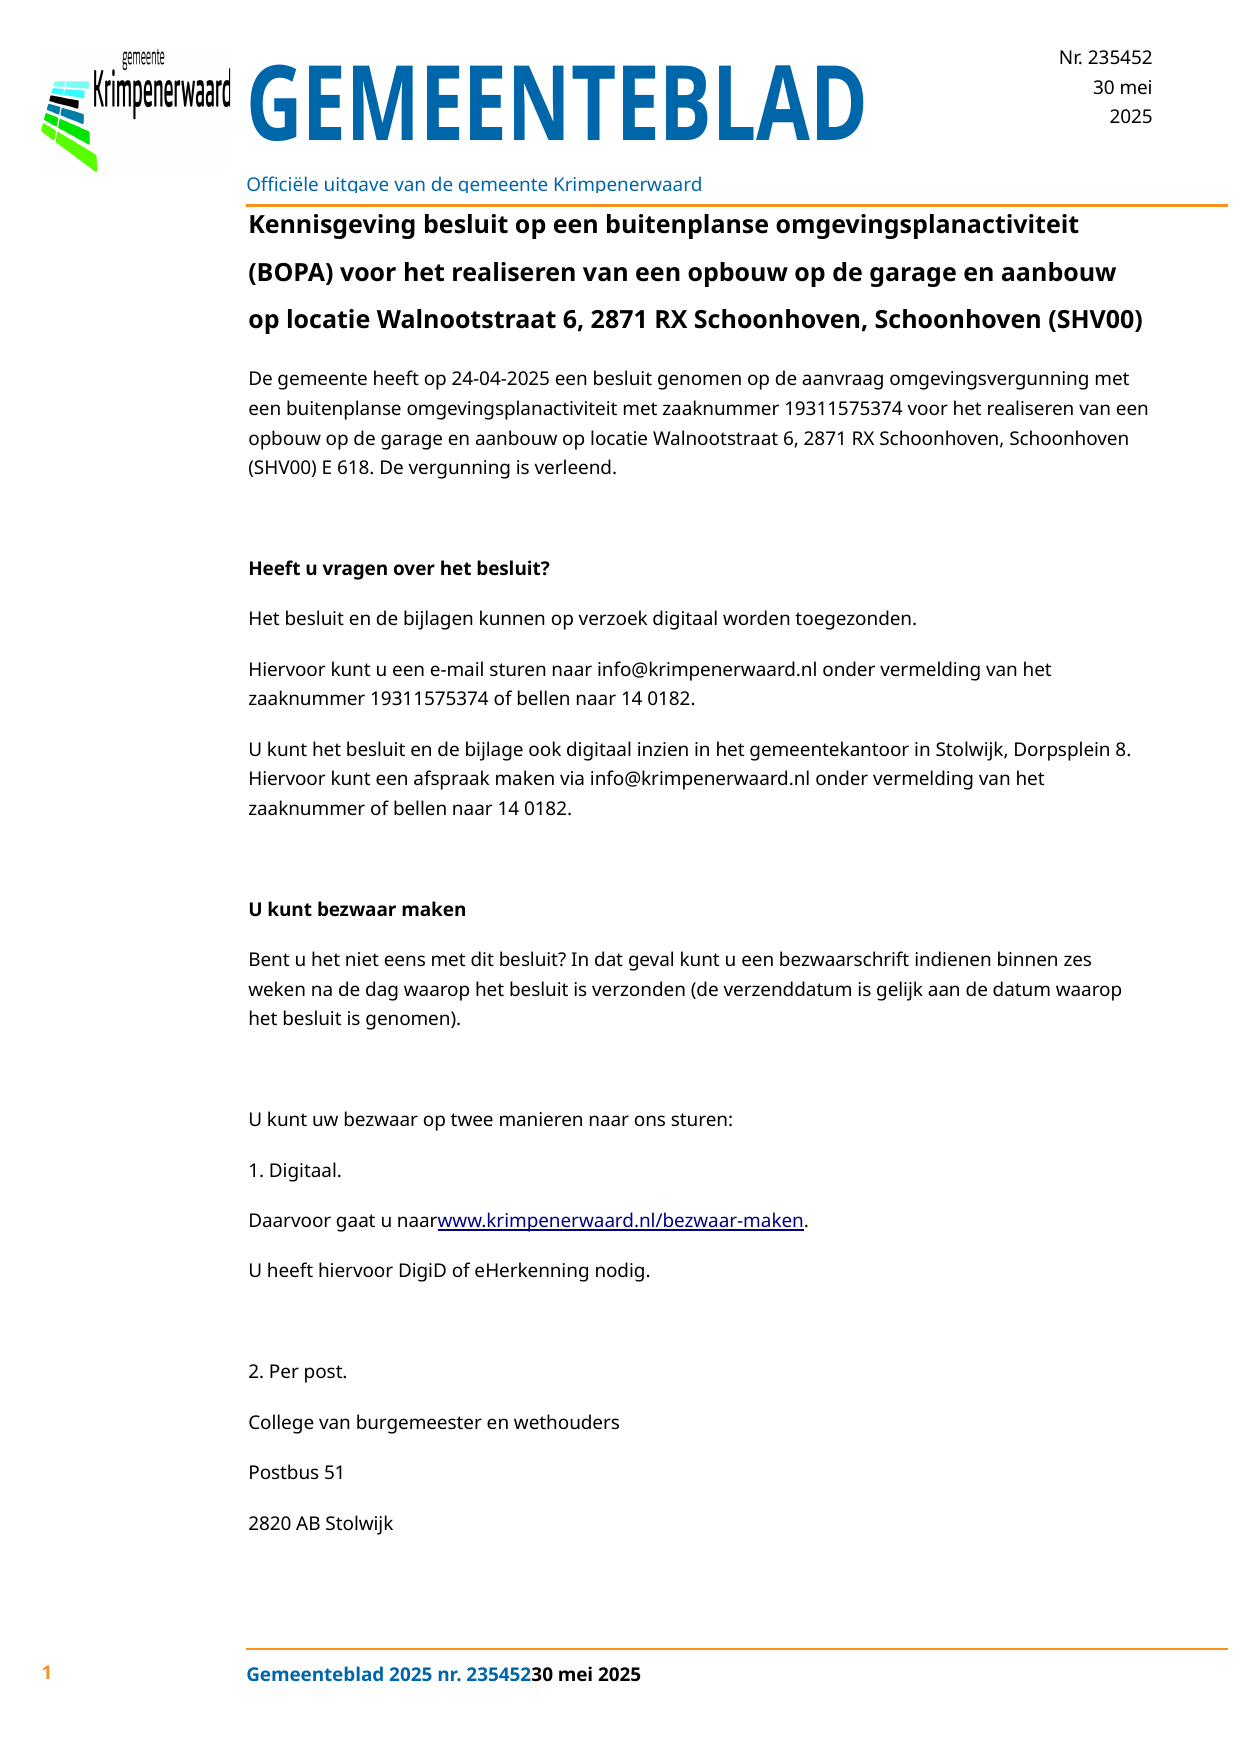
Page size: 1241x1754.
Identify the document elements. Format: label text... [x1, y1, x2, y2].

text 2. Per post. [248, 1358, 1152, 1384]
text 1. Digitaal. [248, 1157, 1152, 1182]
text College van burgemeester en wethouders [248, 1409, 1152, 1434]
text De gemeente heeft op 24-04-2025 een besluit genomen op de aanvraag omgevingsvergunning met een buitenplanse omgevingsplanactiviteit met zaaknummer 19311575374 voor het realiseren van een opbouw op de garage en aanbouw op locatie Walnootstraat 6, 2871 RX Schoonhoven, Schoonhoven (SHV00) E 618. De vergunning is verleend. [248, 366, 1152, 480]
text Hiervoor kunt u een e-mail sturen naar info@krimpenerwaard.nl onder vermelding van het zaaknummer 19311575374 of bellen naar 14 0182. [248, 656, 1152, 711]
text U kunt het besluit en de bijlage ook digitaal inzien in het gemeentekantoor in Stolwijk, Dorpsplein 8. Hiervoor kunt een afspraak maken via info@krimpenerwaard.nl onder vermelding van het zaaknummer of bellen naar 14 0182. [248, 736, 1152, 821]
text U kunt bezwaar maken [248, 896, 1152, 922]
text Heeft u vragen over het besluit? [248, 555, 1152, 581]
text Postbus 51 [248, 1459, 1152, 1485]
text Het besluit en de bijlagen kunnen op verzoek digitaal worden toegezonden. [248, 606, 1152, 631]
text Kennisgeving besluit op een buitenplanse omgevingsplanactiviteit (BOPA) voor het realiseren van een opbouw op de garage en aanbouw op locatie Walnootstraat 6, 2871 RX Schoonhoven, Schoonhoven (SHV00) [248, 207, 1152, 336]
text Bent u het niet eens met dit besluit? In dat geval kunt u een bezwaarschrift indienen binnen zes weken na de dag waarop het besluit is verzonden (de verzenddatum is gelijk aan de datum waarop het besluit is genomen). [248, 946, 1152, 1031]
text Daarvoor gaat u naarwww.krimpenerwaard.nl/bezwaar-maken. [248, 1207, 1152, 1233]
text 2820 AB Stolwijk [248, 1510, 1152, 1535]
text U heeft hiervoor DigiD of eHerkenning nodig. [248, 1258, 1152, 1283]
picture [41, 47, 231, 172]
text U kunt uw bezwaar op twee manieren naar ons sturen: [248, 1106, 1152, 1132]
